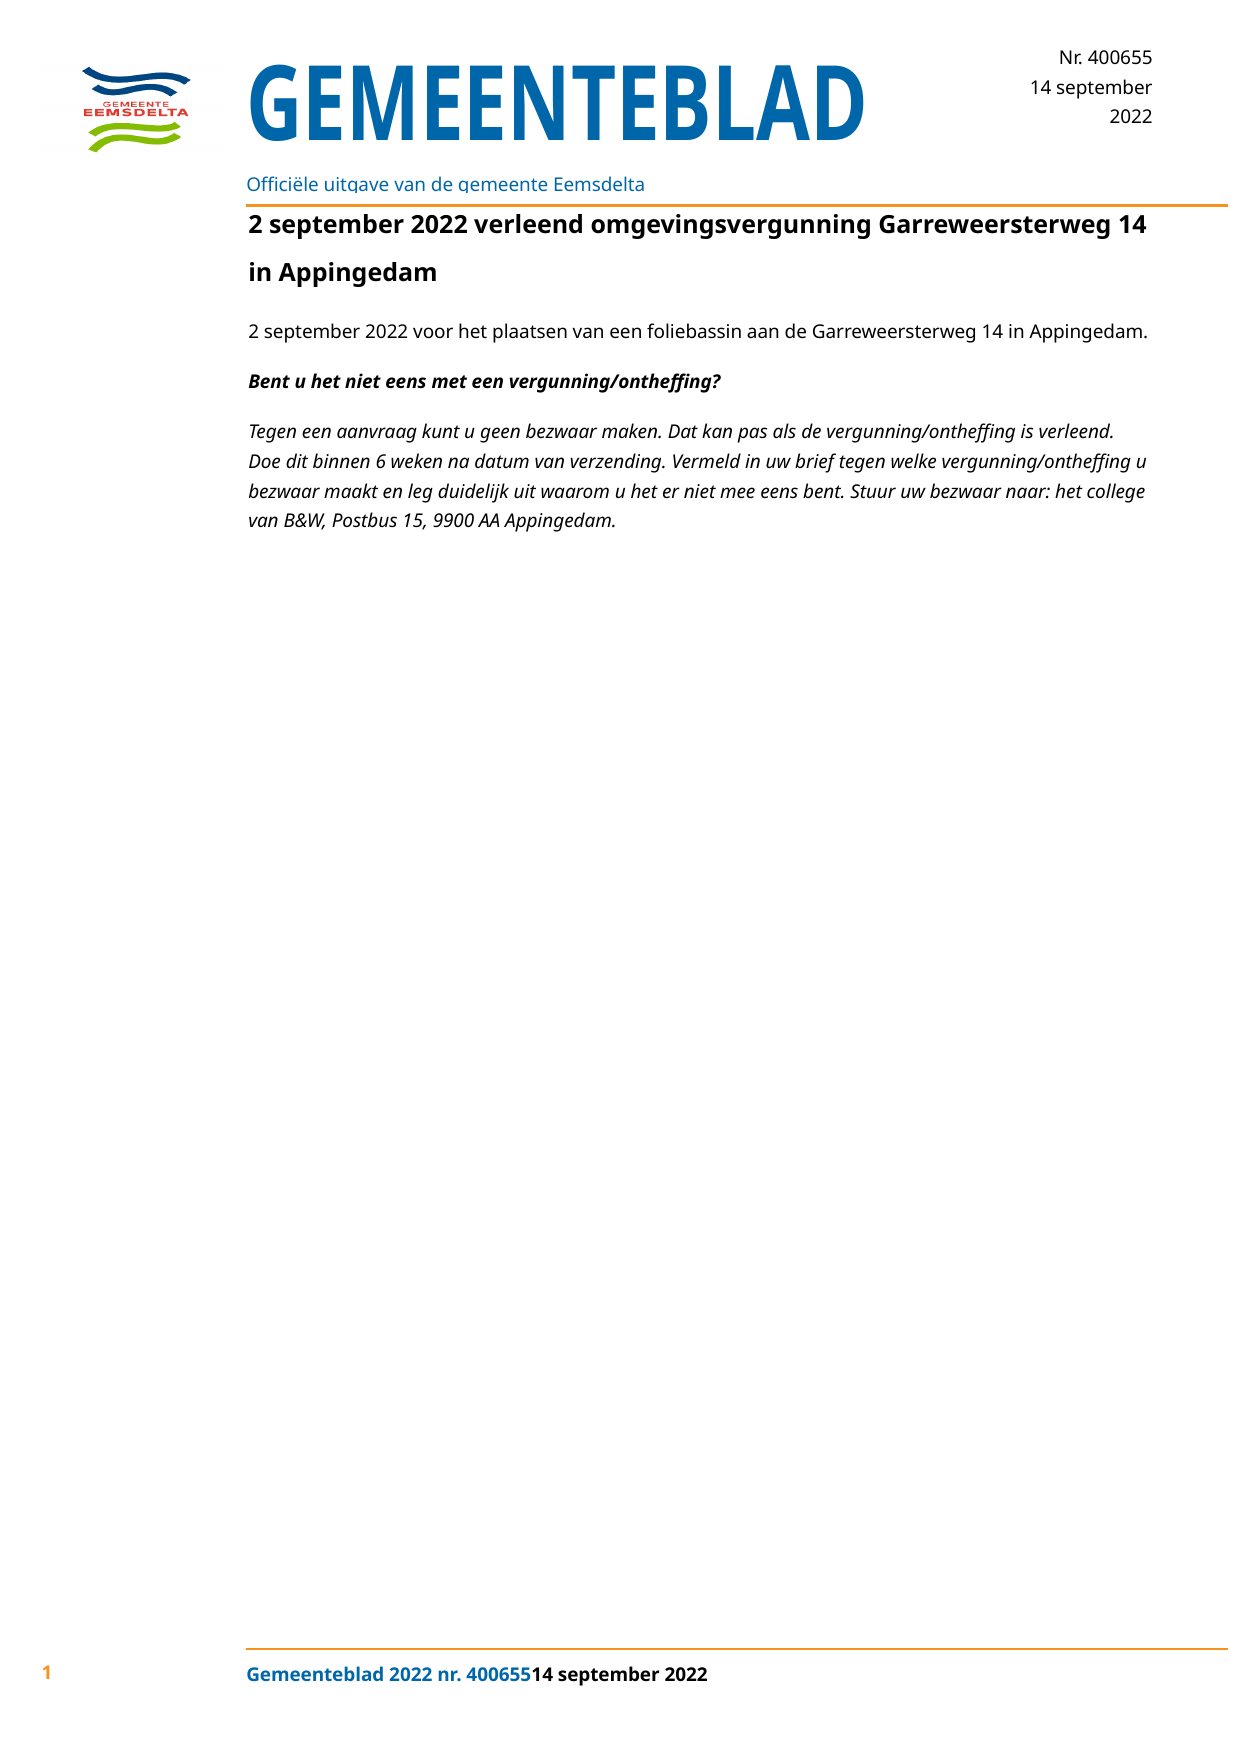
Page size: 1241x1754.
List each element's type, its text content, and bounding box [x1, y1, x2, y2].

text Bent u het niet eens met een vergunning/ontheffing? [248, 368, 1152, 394]
picture [41, 47, 231, 172]
text 2 september 2022 verleend omgevingsvergunning Garreweersterweg 14 in Appingedam [248, 207, 1152, 288]
text 2 september 2022 voor het plaatsen van een foliebassin aan de Garreweersterweg 14 in Appingedam. [248, 318, 1152, 344]
text Tegen een aanvraag kunt u geen bezwaar maken. Dat kan pas als de vergunning/ontheffing is verleend. Doe dit binnen 6 weken na datum van verzending. Vermeld in uw brief tegen welke vergunning/ontheffing u bezwaar maakt en leg duidelijk uit waarom u het er niet mee eens bent. Stuur uw bezwaar naar: het college van B&W, Postbus 15, 9900 AA Appingedam. [248, 419, 1152, 533]
